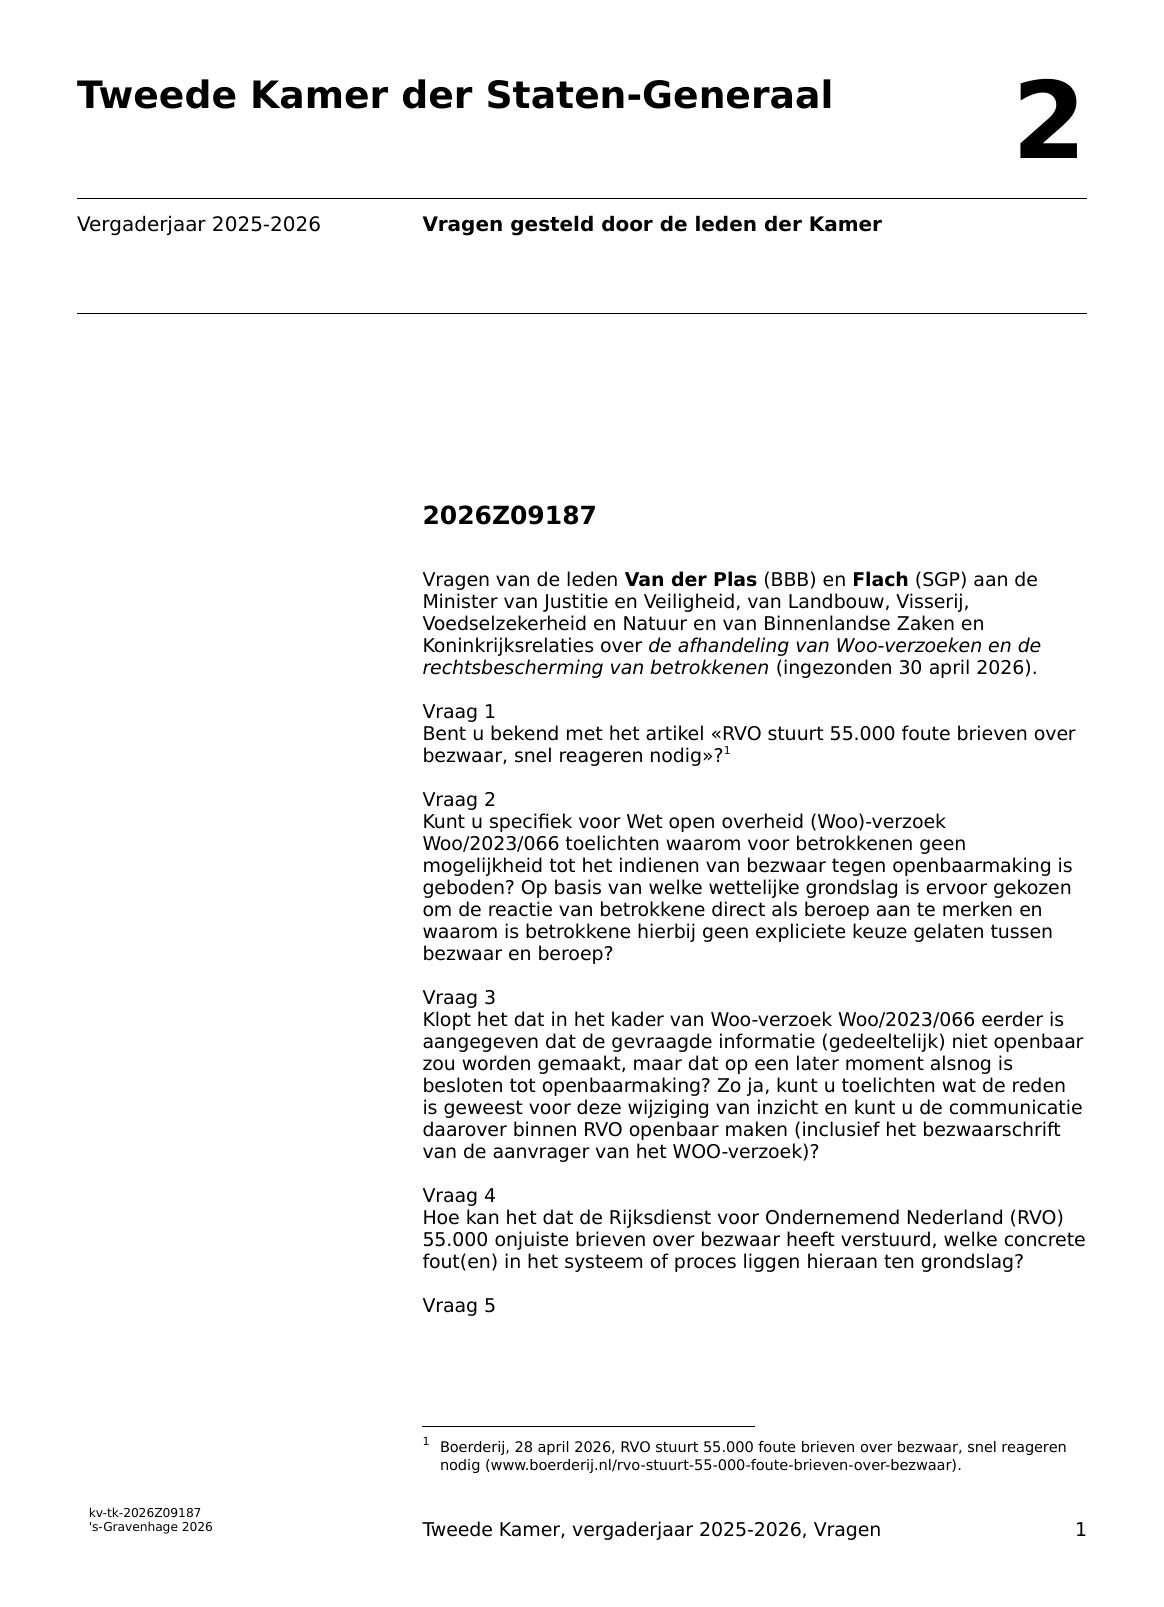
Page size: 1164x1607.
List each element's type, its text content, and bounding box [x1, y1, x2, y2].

text Vraag 3 [422, 987, 1087, 1009]
text Boerderij, 28 april 2026, RVO stuurt 55.000 foute brieven over bezwaar, snel reageren nodig (www.boerderij.nl/rvo-stuurt-55-000-foute-brieven-over-bezwaar). [422, 1435, 1087, 1474]
table_header Tweede Kamer der Staten-Generaal [77, 59, 886, 198]
text Hoe kan het dat de Rijksdienst voor Ondernemend Nederland (RVO) 55.000 onjuiste brieven over bezwaar heeft verstuurd, welke concrete fout(en) in het systeem of proces liggen hieraan ten grondslag? [422, 1207, 1087, 1273]
text 's-Gravenhage 2026 [88, 1520, 323, 1534]
text kv-tk-2026Z09187 [88, 1506, 323, 1520]
text Vraag 5 [422, 1295, 1087, 1317]
table_cell Vragen gesteld door de leden der Kamer [422, 199, 1087, 313]
table_cell Vergaderjaar 2025-2026 [77, 199, 422, 313]
text Klopt het dat in het kader van Woo-verzoek Woo/2023/066 eerder is aangegeven dat de gevraagde informatie (gedeeltelijk) niet openbaar zou worden gemaakt, maar dat op een later moment alsnog is besloten tot openbaarmaking? Zo ja, kunt u toelichten wat de reden is geweest voor deze wijziging van inzicht en kunt u de communicatie daarover binnen RVO openbaar maken (inclusief het bezwaarschrift van de aanvrager van het WOO-verzoek)? [422, 1009, 1087, 1163]
text Kunt u specifiek voor Wet open overheid (Woo)-verzoek Woo/2023/066 toelichten waarom voor betrokkenen geen mogelijkheid tot het indienen van bezwaar tegen openbaarmaking is geboden? Op basis van welke wettelijke grondslag is ervoor gekozen om de reactie van betrokkene direct als beroep aan te merken en waarom is betrokkene hierbij geen expliciete keuze gelaten tussen bezwaar en beroep? [422, 811, 1087, 965]
table_header 2 [886, 59, 1087, 198]
text Bent u bekend met het artikel «RVO stuurt 55.000 foute brieven over bezwaar, snel reageren nodig»? [422, 723, 1087, 767]
text Vraag 1 [422, 701, 1087, 723]
text Vragen van de leden Van der Plas (BBB) en Flach (SGP) aan de Minister van Justitie en Veiligheid, van Landbouw, Visserij, Voedselzekerheid en Natuur en van Binnenlandse Zaken en Koninkrijksrelaties over de afhandeling van Woo-verzoeken en de rechtsbescherming van betrokkenen (ingezonden 30 april 2026). [422, 569, 1087, 679]
text 2026Z09187 [422, 501, 1087, 531]
text Vraag 4 [422, 1185, 1087, 1207]
text Vraag 2 [422, 789, 1087, 811]
